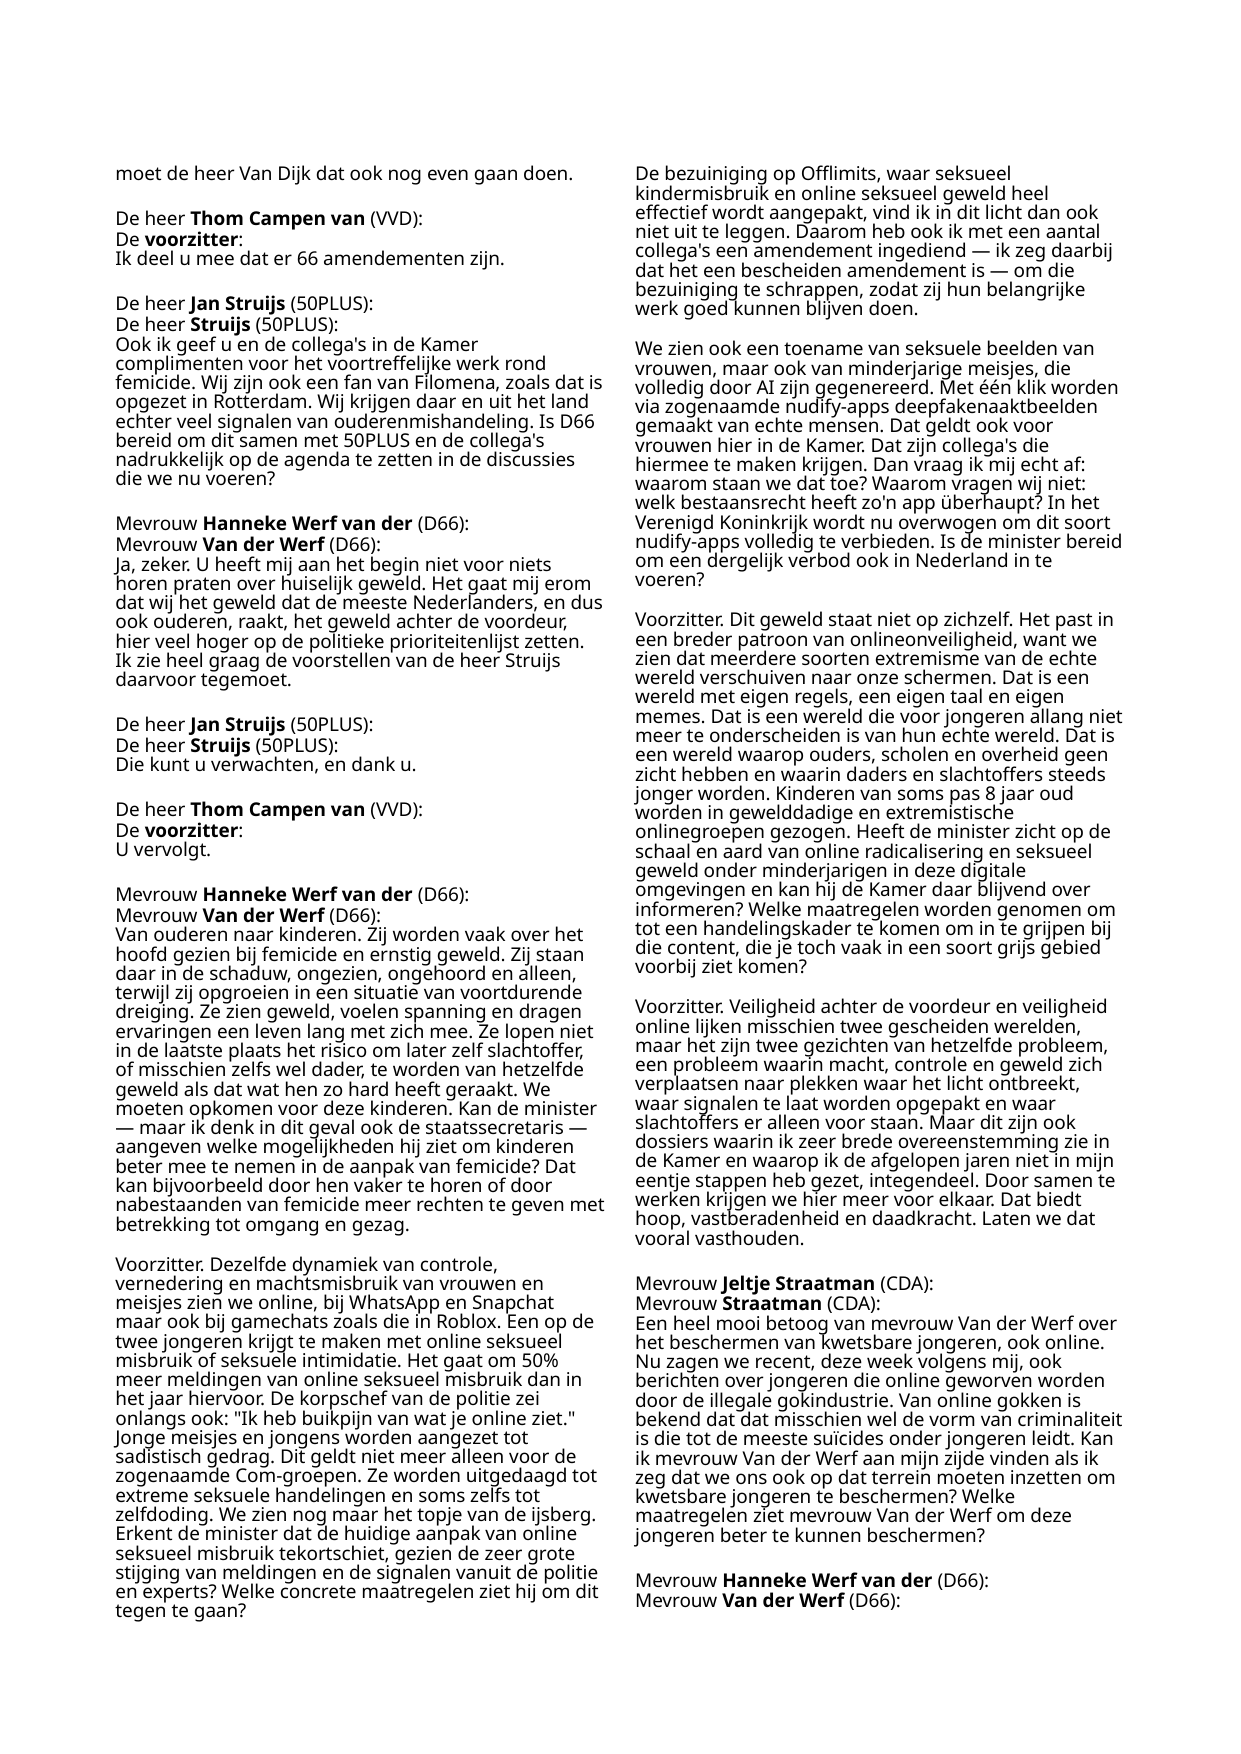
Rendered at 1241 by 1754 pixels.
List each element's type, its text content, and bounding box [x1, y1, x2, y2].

text Mevrouw Straatman (CDA): [635, 1295, 1125, 1315]
text Voorzitter. Veiligheid achter de voordeur en veiligheid online lijken misschien twee gescheiden werelden, maar het zijn twee gezichten van hetzelfde probleem, een probleem waarin macht, controle en geweld zich verplaatsen naar plekken waar het licht ontbreekt, waar signalen te laat worden opgepakt en waar slachtoffers er alleen voor staan. Maar dit zijn ook dossiers waarin ik zeer brede overeenstemming zie in de Kamer en waarop ik de afgelopen jaren niet in mijn eentje stappen heb gezet, integendeel. Door samen te werken krijgen we hier meer voor elkaar. Dat biedt hoop, vastberadenheid en daadkracht. Laten we dat vooral vasthouden. [635, 998, 1125, 1249]
text Voorzitter. Dezelfde dynamiek van controle, vernedering en machtsmisbruik van vrouwen en meisjes zien we online, bij WhatsApp en Snapchat maar ook bij gamechats zoals die in Roblox. Een op de twee jongeren krijgt te maken met online seksueel misbruik of seksuele intimidatie. Het gaat om 50% meer meldingen van online seksueel misbruik dan in het jaar hiervoor. De korpschef van de politie zei onlangs ook: "Ik heb buikpijn van wat je online ziet." Jonge meisjes en jongens worden aangezet tot sadistisch gedrag. Dit geldt niet meer alleen voor de zogenaamde Com-groepen. Ze worden uitgedaagd tot extreme seksuele handelingen en soms zelfs tot zelfdoding. We zien nog maar het topje van de ijsberg. Erkent de minister dat de huidige aanpak van online seksueel misbruik tekortschiet, gezien de zeer grote stijging van meldingen en de signalen vanuit de politie en experts? Welke concrete maatregelen ziet hij om dit tegen te gaan? [115, 1256, 605, 1622]
text Mevrouw Hanneke Werf van der (D66): [635, 1567, 1125, 1592]
text Mevrouw Jeltje Straatman (CDA): [635, 1270, 1125, 1295]
text De heer Jan Struijs (50PLUS): [115, 711, 605, 737]
text Ook ik geef u en de collega's in de Kamer complimenten voor het voortreffelijke werk rond femicide. Wij zijn ook een fan van Filomena, zoals dat is opgezet in Rotterdam. Wij krijgen daar en uit het land echter veel signalen van ouderenmishandeling. Is D66 bereid om dit samen met 50PLUS en de collega's nadrukkelijk op de agenda te zetten in de discussies die we nu voeren? [115, 336, 605, 490]
text De bezuiniging op Offlimits, waar seksueel kindermisbruik en online seksueel geweld heel effectief wordt aangepakt, vind ik in dit licht dan ook niet uit te leggen. Daarom heb ook ik met een aantal collega's een amendement ingediend — ik zeg daarbij dat het een bescheiden amendement is — om die bezuiniging te schrappen, zodat zij hun belangrijke werk goed kunnen blijven doen. [635, 165, 1125, 319]
text Mevrouw Hanneke Werf van der (D66): [115, 881, 605, 907]
text De heer Thom Campen van (VVD): [115, 796, 605, 822]
text Ja, zeker. U heeft mij aan het begin niet voor niets horen praten over huiselijk geweld. Het gaat mij erom dat wij het geweld dat de meeste Nederlanders, en dus ook ouderen, raakt, het geweld achter de voordeur, hier veel hoger op de politieke prioriteitenlijst zetten. Ik zie heel graag de voorstellen van de heer Struijs daarvoor tegemoet. [115, 556, 605, 690]
text De heer Jan Struijs (50PLUS): [115, 291, 605, 316]
text moet de heer Van Dijk dat ook nog even gaan doen. [115, 165, 605, 184]
text Mevrouw Van der Werf (D66): [635, 1592, 1125, 1612]
text Voorzitter. Dit geweld staat niet op zichzelf. Het past in een breder patroon van onlineonveiligheid, want we zien dat meerdere soorten extremisme van de echte wereld verschuiven naar onze schermen. Dat is een wereld met eigen regels, een eigen taal en eigen memes. Dat is een wereld die voor jongeren allang niet meer te onderscheiden is van hun echte wereld. Dat is een wereld waarop ouders, scholen en overheid geen zicht hebben en waarin daders en slachtoffers steeds jonger worden. Kinderen van soms pas 8 jaar oud worden in gewelddadige en extremistische onlinegroepen gezogen. Heeft de minister zicht op de schaal en aard van online radicalisering en seksueel geweld onder minderjarigen in deze digitale omgevingen en kan hij de Kamer daar blijvend over informeren? Welke maatregelen worden genomen om tot een handelingskader te komen om in te grijpen bij die content, die je toch vaak in een soort grijs gebied voorbij ziet komen? [635, 611, 1125, 978]
text Mevrouw Hanneke Werf van der (D66): [115, 511, 605, 536]
text Ik deel u mee dat er 66 amendementen zijn. [115, 250, 605, 270]
text We zien ook een toename van seksuele beelden van vrouwen, maar ook van minderjarige meisjes, die volledig door AI zijn gegenereerd. Met één klik worden via zogenaamde nudify-apps deepfakenaaktbeelden gemaakt van echte mensen. Dat geldt ook voor vrouwen hier in de Kamer. Dat zijn collega's die hiermee te maken krijgen. Dan vraag ik mij echt af: waarom staan we dat toe? Waarom vragen wij niet: welk bestaansrecht heeft zo'n app überhaupt? In het Verenigd Koninkrijk wordt nu overwogen om dit soort nudify-apps volledig te verbieden. Is de minister bereid om een dergelijk verbod ook in Nederland in te voeren? [635, 340, 1125, 591]
text De heer Struijs (50PLUS): [115, 316, 605, 336]
text De voorzitter: [115, 822, 605, 841]
text De voorzitter: [115, 231, 605, 250]
text De heer Struijs (50PLUS): [115, 737, 605, 756]
text Een heel mooi betoog van mevrouw Van der Werf over het beschermen van kwetsbare jongeren, ook online. Nu zagen we recent, deze week volgens mij, ook berichten over jongeren die online geworven worden door de illegale gokindustrie. Van online gokken is bekend dat dat misschien wel de vorm van criminaliteit is die tot de meeste suïcides onder jongeren leidt. Kan ik mevrouw Van der Werf aan mijn zijde vinden als ik zeg dat we ons ook op dat terrein moeten inzetten om kwetsbare jongeren te beschermen? Welke maatregelen ziet mevrouw Van der Werf om deze jongeren beter te kunnen beschermen? [635, 1315, 1125, 1546]
text Van ouderen naar kinderen. Zij worden vaak over het hoofd gezien bij femicide en ernstig geweld. Zij staan daar in de schaduw, ongezien, ongehoord en alleen, terwijl zij opgroeien in een situatie van voortdurende dreiging. Ze zien geweld, voelen spanning en dragen ervaringen een leven lang met zich mee. Ze lopen niet in de laatste plaats het risico om later zelf slachtoffer, of misschien zelfs wel dader, te worden van hetzelfde geweld als dat wat hen zo hard heeft geraakt. We moeten opkomen voor deze kinderen. Kan de minister — maar ik denk in dit geval ook de staatssecretaris — aangeven welke mogelijkheden hij ziet om kinderen beter mee te nemen in de aanpak van femicide? Dat kan bijvoorbeeld door hen vaker te horen of door nabestaanden van femicide meer rechten te geven met betrekking tot omgang en gezag. [115, 926, 605, 1235]
text Mevrouw Van der Werf (D66): [115, 536, 605, 556]
text U vervolgt. [115, 841, 605, 861]
text Die kunt u verwachten, en dank u. [115, 756, 605, 776]
text Mevrouw Van der Werf (D66): [115, 907, 605, 926]
text De heer Thom Campen van (VVD): [115, 205, 605, 231]
